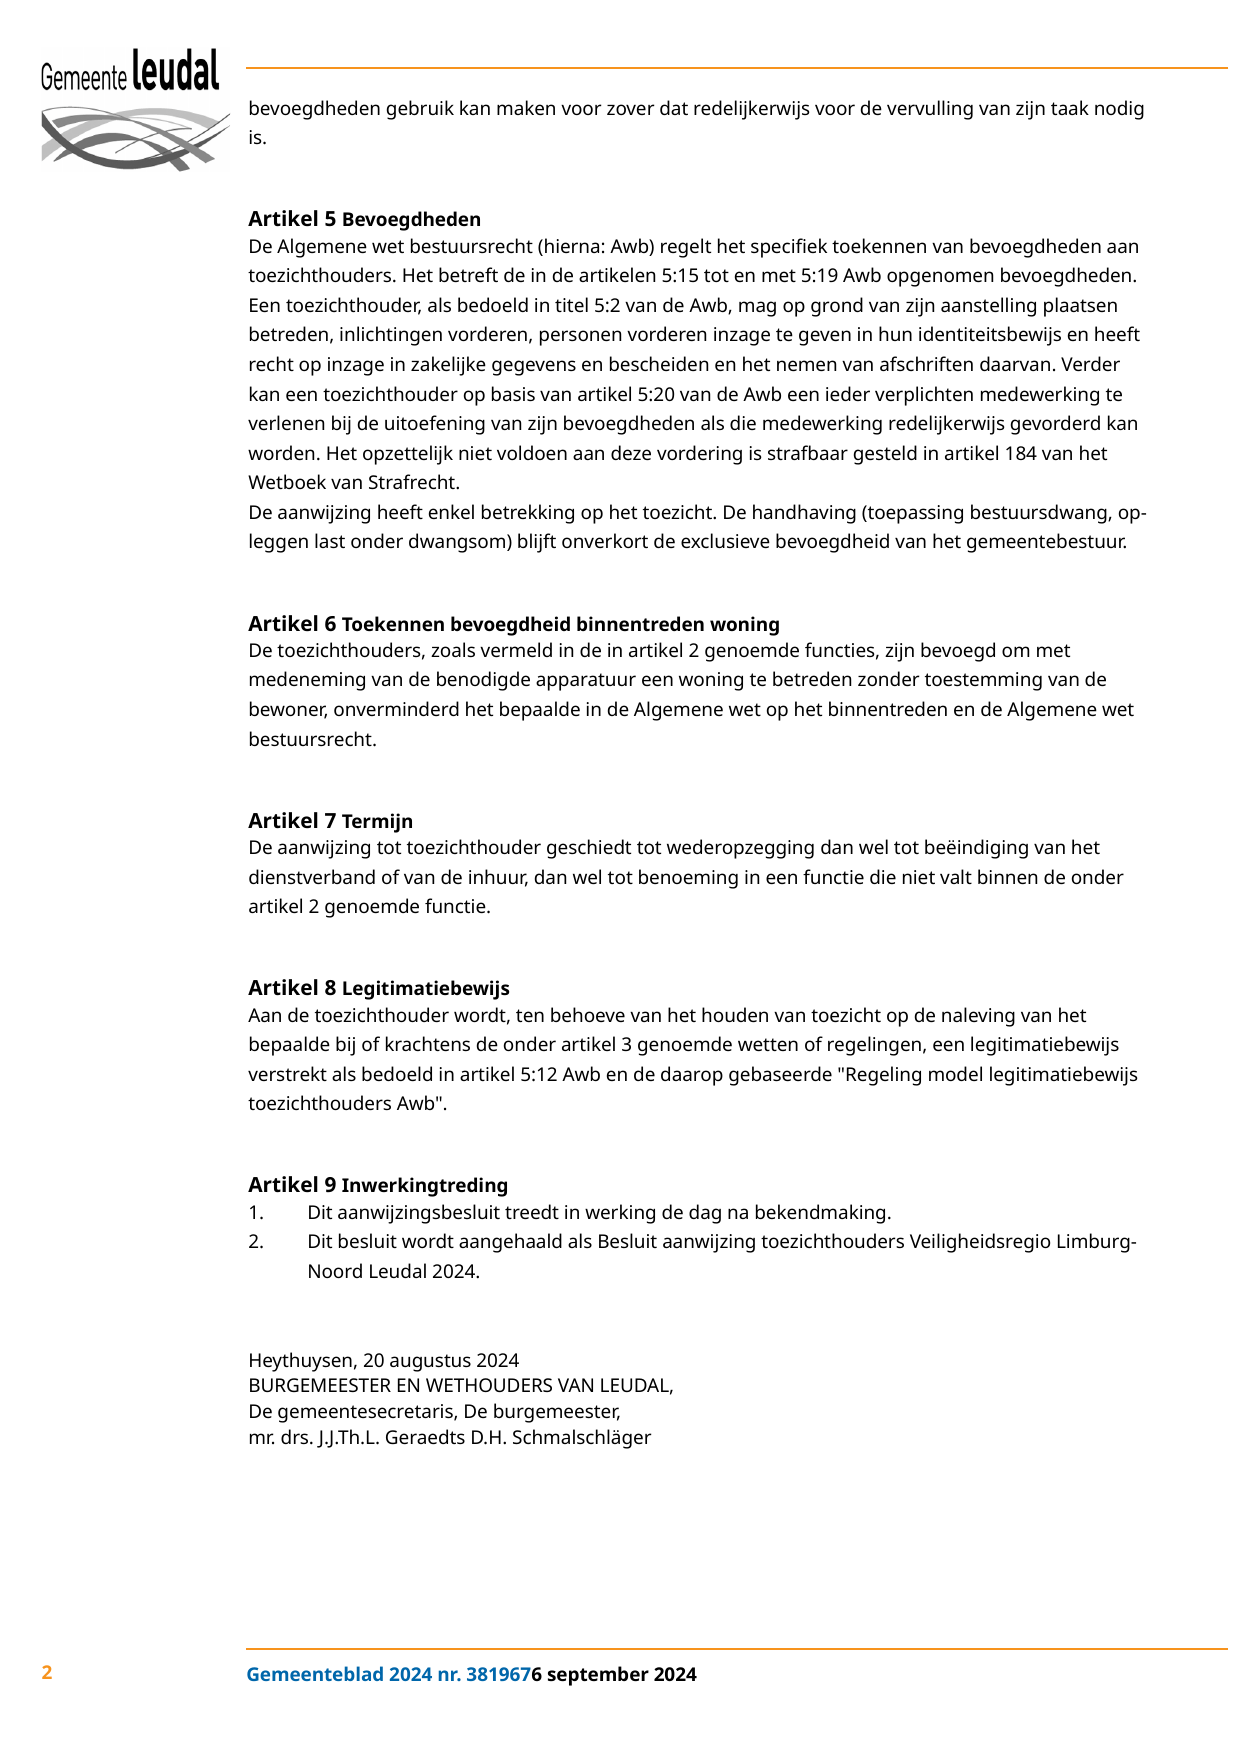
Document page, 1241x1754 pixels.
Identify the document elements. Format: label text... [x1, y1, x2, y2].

text Heythuysen, 20 augustus 2024 [248, 1347, 1152, 1373]
text Artikel 7 Termijn [248, 806, 1152, 834]
text Artikel 6 Toekennen bevoegdheid binnentreden woning [248, 609, 1152, 637]
text Aan de toezichthouder wordt, ten behoeve van het houden van toezicht op de naleving van het bepaalde bij of krachtens de onder artikel 3 genoemde wetten of regelingen, een legitimatiebewijs verstrekt als bedoeld in artikel 5:12 Awb en de daarop gebaseerde "Regeling model legitimatiebewijs toezichthouders Awb". [248, 1002, 1152, 1116]
list Dit besluit wordt aangehaald als Besluit aanwijzing toezichthouders Veiligheidsregio Limburg-Noord Leudal 2024. [248, 1229, 1152, 1284]
text Artikel 9 Inwerkingtreding [248, 1171, 1152, 1199]
text De gemeentesecretaris, De burgemeester, [248, 1398, 1152, 1424]
text De toezichthouders, zoals vermeld in de in artikel 2 genoemde functies, zijn bevoegd om met medeneming van de benodigde apparatuur een woning te betreden zonder toestemming van de bewoner, onverminderd het bepaalde in de Algemene wet op het binnentreden en de Algemene wet bestuursrecht. [248, 637, 1152, 752]
list Dit aanwijzingsbesluit treedt in werking de dag na bekendmaking. [248, 1199, 1152, 1225]
picture [41, 47, 231, 172]
text Artikel 5 Bevoegdheden [248, 204, 1152, 233]
text De Algemene wet bestuursrecht (hierna: Awb) regelt het specifiek toekennen van bevoegdheden aan toezichthouders. Het betreft de in de artikelen 5:15 tot en met 5:19 Awb opgenomen bevoegdheden. Een toezichthouder, als bedoeld in titel 5:2 van de Awb, mag op grond van zijn aanstelling plaatsen betreden, inlichtingen vorderen, personen vorderen inzage te geven in hun identiteitsbewijs en heeft recht op inzage in zakelijke gegevens en bescheiden en het nemen van afschriften daarvan. Verder kan een toezichthouder op basis van artikel 5:20 van de Awb een ieder verplichten medewerking te verlenen bij de uitoefening van zijn bevoegdheden als die medewerking redelijkerwijs gevorderd kan worden. Het opzettelijk niet voldoen aan deze vordering is strafbaar gesteld in artikel 184 van het Wetboek van Strafrecht. [248, 233, 1152, 495]
text bevoegdheden gebruik kan maken voor zover dat redelijkerwijs voor de vervulling van zijn taak nodig is. [248, 95, 1152, 150]
text De aanwijzing tot toezichthouder geschiedt tot wederopzegging dan wel tot beëindiging van het dienstverband of van de inhuur, dan wel tot benoeming in een functie die niet valt binnen de onder artikel 2 genoemde functie. [248, 834, 1152, 919]
text mr. drs. J.J.Th.L. Geraedts D.H. Schmalschläger [248, 1424, 1152, 1450]
text Artikel 8 Legitimatiebewijs [248, 973, 1152, 1002]
text BURGEMEESTER EN WETHOUDERS VAN LEUDAL, [248, 1373, 1152, 1398]
text De aanwijzing heeft enkel betrekking op het toezicht. De handhaving (toepassing bestuursdwang, op- leggen last onder dwangsom) blijft onverkort de exclusieve bevoegdheid van het gemeentebestuur. [248, 499, 1152, 554]
